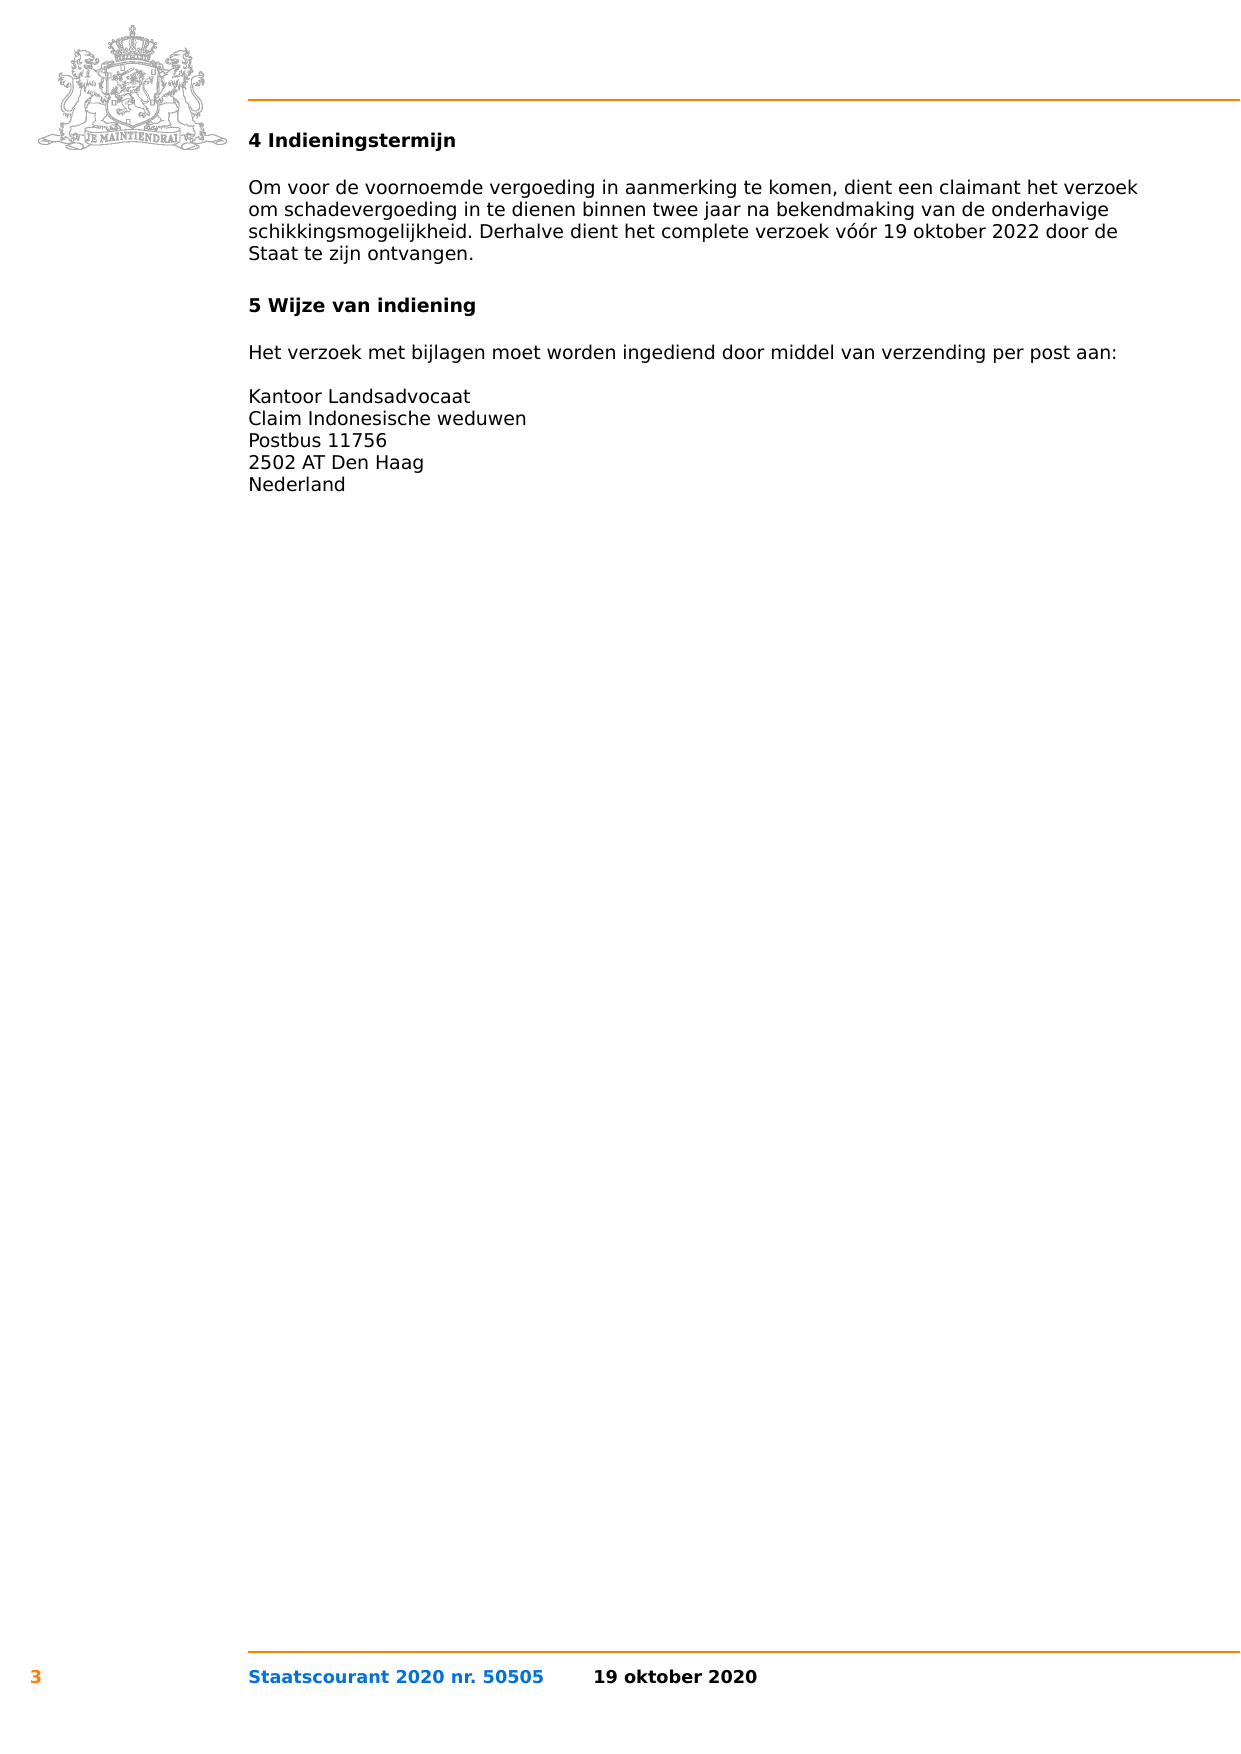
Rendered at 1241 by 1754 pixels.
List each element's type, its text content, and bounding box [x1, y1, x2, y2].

text Postbus 11756 [248, 429, 1163, 452]
picture [38, 25, 227, 150]
text Om voor de voornoemde vergoeding in aanmerking te komen, dient een claimant het verzoek om schadevergoeding in te dienen binnen twee jaar na bekendmaking van de onderhavige schikkingsmogelijkheid. Derhalve dient het complete verzoek vóór 19 oktober 2022 door de Staat te zijn ontvangen. [248, 177, 1163, 265]
text 2502 AT Den Haag [248, 452, 1163, 473]
subtitle 4 Indieningstermijn [248, 130, 1163, 152]
subtitle 5 Wijze van indiening [248, 295, 1163, 317]
text Kantoor Landsadvocaat [248, 386, 1163, 408]
text Het verzoek met bijlagen moet worden ingediend door middel van verzending per post aan: [248, 342, 1163, 364]
text Nederland [248, 473, 1163, 496]
text Claim Indonesische weduwen [248, 408, 1163, 429]
